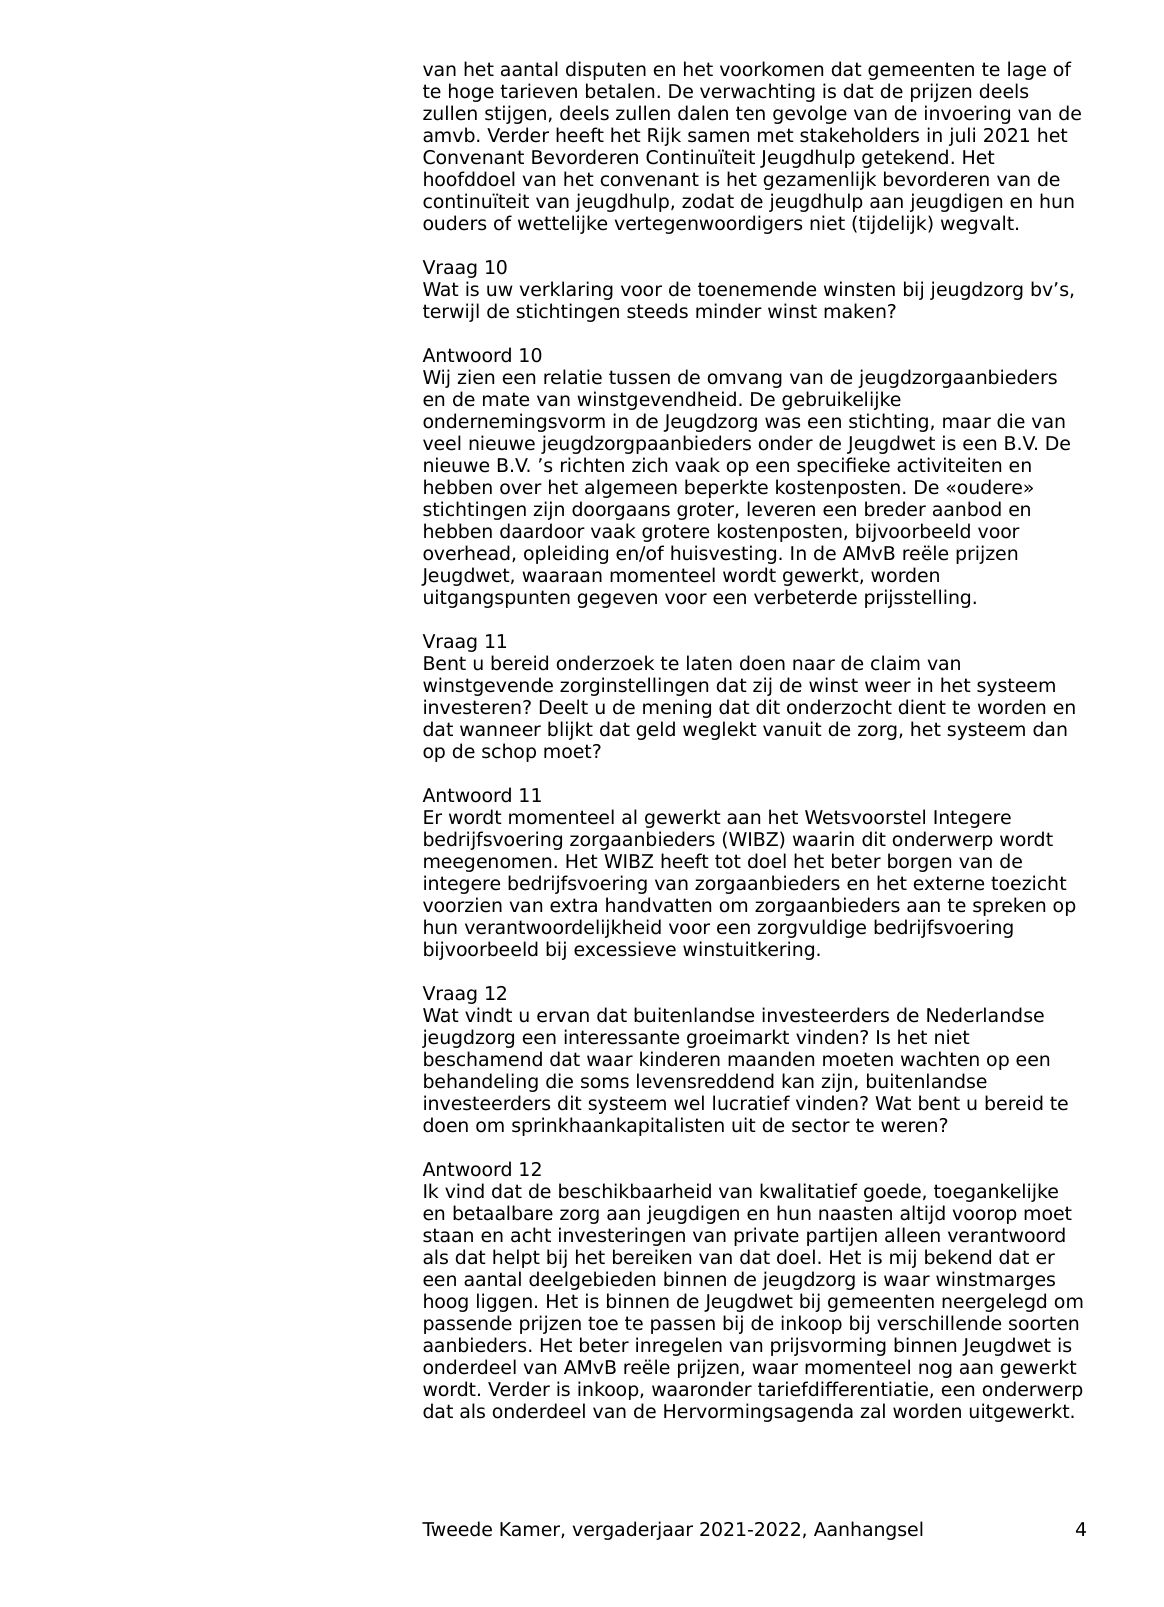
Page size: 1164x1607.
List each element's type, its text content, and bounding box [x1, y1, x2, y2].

text Vraag 10 [422, 257, 1087, 279]
text Bent u bereid onderzoek te laten doen naar de claim van winstgevende zorginstellingen dat zij de winst weer in het systeem investeren? Deelt u de mening dat dit onderzocht dient te worden en dat wanneer blijkt dat geld weglekt vanuit de zorg, het systeem dan op de schop moet? [422, 653, 1087, 763]
text Vraag 12 [422, 983, 1087, 1005]
text Ik vind dat de beschikbaarheid van kwalitatief goede, toegankelijke en betaalbare zorg aan jeugdigen en hun naasten altijd voorop moet staan en acht investeringen van private partijen alleen verantwoord als dat helpt bij het bereiken van dat doel. Het is mij bekend dat er een aantal deelgebieden binnen de jeugdzorg is waar winstmarges hoog liggen. Het is binnen de Jeugdwet bij gemeenten neergelegd om passende prijzen toe te passen bij de inkoop bij verschillende soorten aanbieders. Het beter inregelen van prijsvorming binnen Jeugdwet is onderdeel van AMvB reële prijzen, waar momenteel nog aan gewerkt wordt. Verder is inkoop, waaronder tariefdifferentiatie, een onderwerp dat als onderdeel van de Hervormingsagenda zal worden uitgewerkt. [422, 1181, 1087, 1423]
text Vraag 11 [422, 631, 1087, 653]
text Er wordt momenteel al gewerkt aan het Wetsvoorstel Integere bedrijfsvoering zorgaanbieders (WIBZ) waarin dit onderwerp wordt meegenomen. Het WIBZ heeft tot doel het beter borgen van de integere bedrijfsvoering van zorgaanbieders en het externe toezicht voorzien van extra handvatten om zorgaanbieders aan te spreken op hun verantwoordelijkheid voor een zorgvuldige bedrijfsvoering bijvoorbeeld bij excessieve winstuitkering. [422, 807, 1087, 961]
text Wat vindt u ervan dat buitenlandse investeerders de Nederlandse jeugdzorg een interessante groeimarkt vinden? Is het niet beschamend dat waar kinderen maanden moeten wachten op een behandeling die soms levensreddend kan zijn, buitenlandse investeerders dit systeem wel lucratief vinden? Wat bent u bereid te doen om sprinkhaankapitalisten uit de sector te weren? [422, 1005, 1087, 1137]
text Wat is uw verklaring voor de toenemende winsten bij jeugdzorg bv’s, terwijl de stichtingen steeds minder winst maken? [422, 279, 1087, 323]
text Wij zien een relatie tussen de omvang van de jeugdzorgaanbieders en de mate van winstgevendheid. De gebruikelijke ondernemingsvorm in de Jeugdzorg was een stichting, maar die van veel nieuwe jeugdzorgpaanbieders onder de Jeugdwet is een B.V. De nieuwe B.V. ’s richten zich vaak op een specifieke activiteiten en hebben over het algemeen beperkte kostenposten. De «oudere» stichtingen zijn doorgaans groter, leveren een breder aanbod en hebben daardoor vaak grotere kostenposten, bijvoorbeeld voor overhead, opleiding en/of huisvesting. In de AMvB reële prijzen Jeugdwet, waaraan momenteel wordt gewerkt, worden uitgangspunten gegeven voor een verbeterde prijsstelling. [422, 367, 1087, 609]
text van het aantal disputen en het voorkomen dat gemeenten te lage of te hoge tarieven betalen. De verwachting is dat de prijzen deels zullen stijgen, deels zullen dalen ten gevolge van de invoering van de amvb. Verder heeft het Rijk samen met stakeholders in juli 2021 het Convenant Bevorderen Continuïteit Jeugdhulp getekend. Het hoofddoel van het convenant is het gezamenlijk bevorderen van de continuïteit van jeugdhulp, zodat de jeugdhulp aan jeugdigen en hun ouders of wettelijke vertegenwoordigers niet (tijdelijk) wegvalt. [422, 59, 1087, 235]
text Antwoord 12 [422, 1159, 1087, 1181]
text Antwoord 11 [422, 785, 1087, 807]
text Antwoord 10 [422, 345, 1087, 367]
